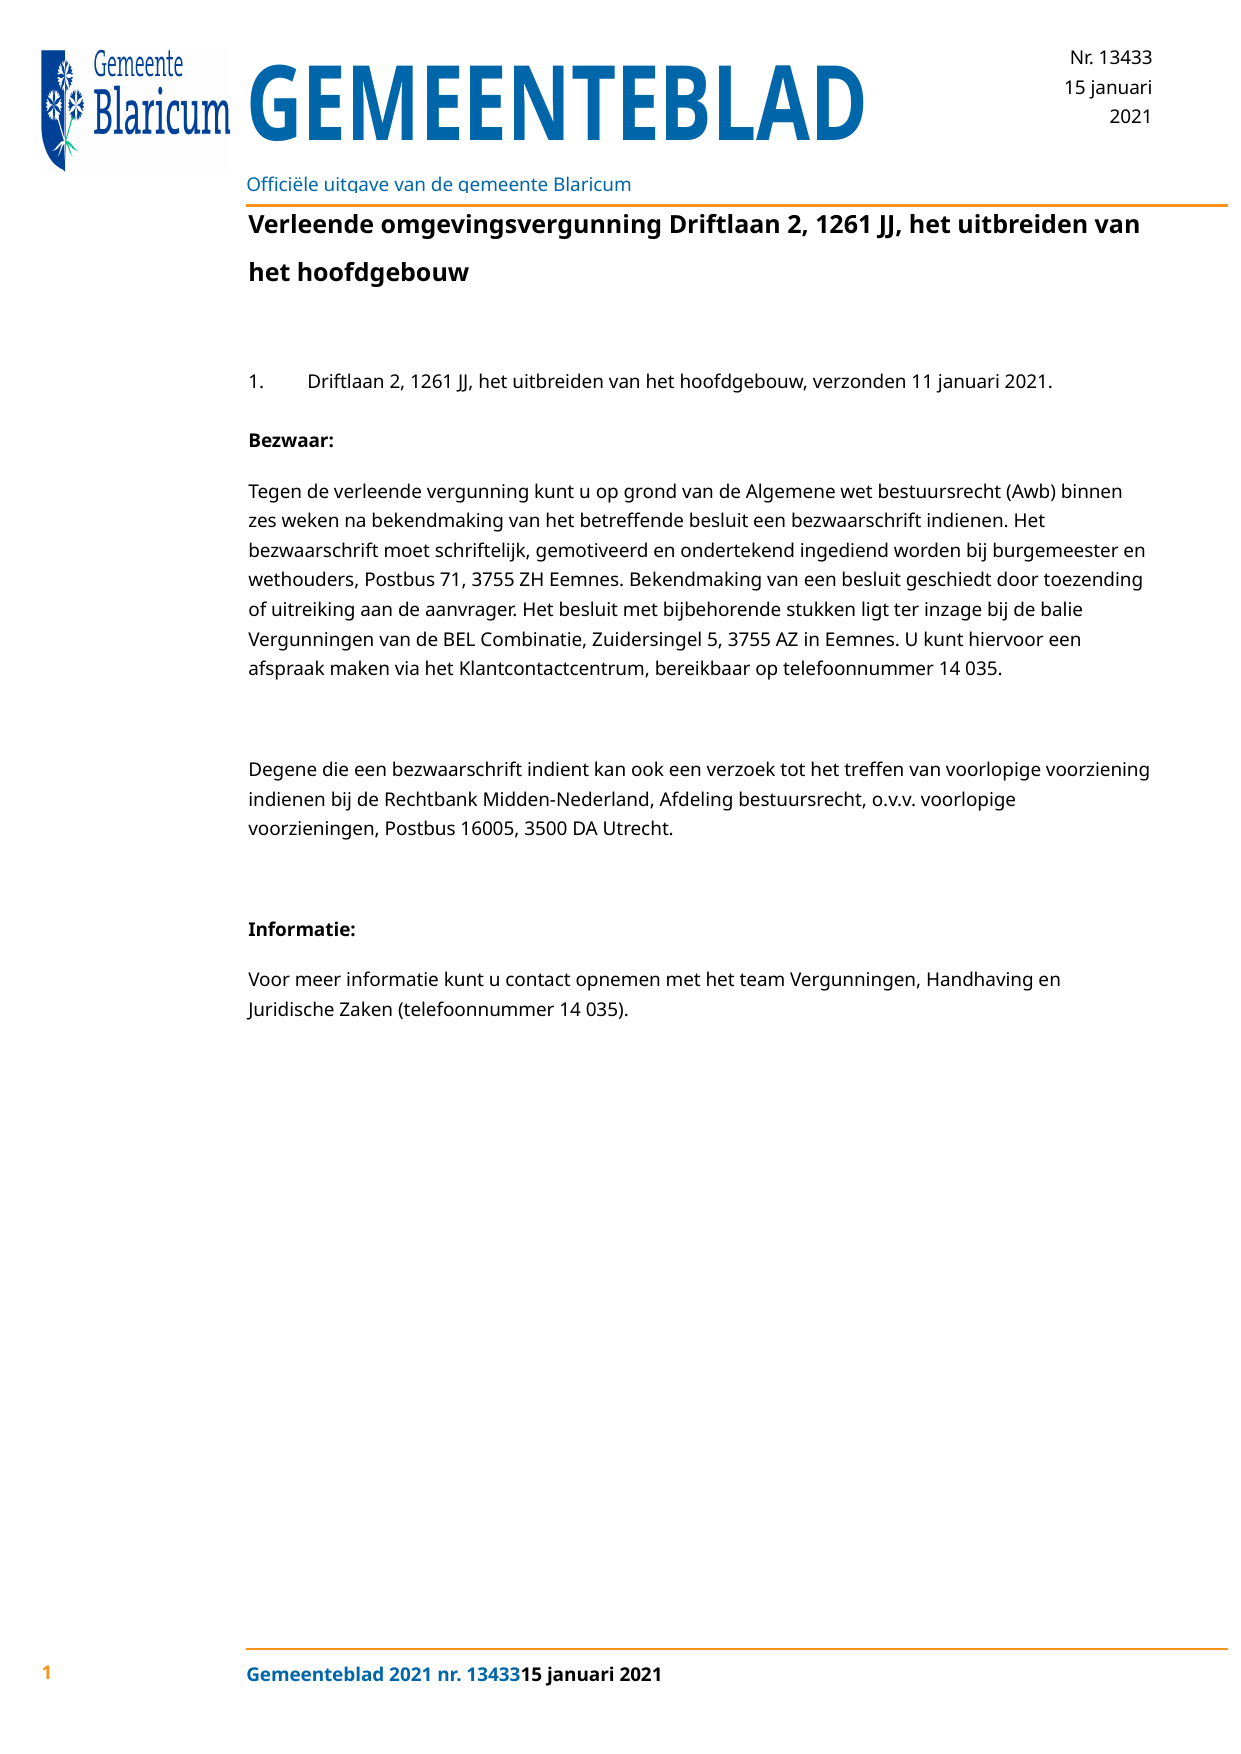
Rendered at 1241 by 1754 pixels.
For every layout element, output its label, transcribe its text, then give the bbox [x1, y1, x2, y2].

text Tegen de verleende vergunning kunt u op grond van de Algemene wet bestuursrecht (Awb) binnen zes weken na bekendmaking van het betreffende besluit een bezwaarschrift indienen. Het bezwaarschrift moet schriftelijk, gemotiveerd en ondertekend ingediend worden bij burgemeester en wethouders, Postbus 71, 3755 ZH Eemnes. Bekendmaking van een besluit geschiedt door toezending of uitreiking aan de aanvrager. Het besluit met bijbehorende stukken ligt ter inzage bij de balie Vergunningen van de BEL Combinatie, Zuidersingel 5, 3755 AZ in Eemnes. U kunt hiervoor een afspraak maken via het Klantcontactcentrum, bereikbaar op telefoonnummer 14 035. [248, 478, 1152, 681]
text Voor meer informatie kunt u contact opnemen met het team Vergunningen, Handhaving en Juridische Zaken (telefoonnummer 14 035). [248, 967, 1152, 1022]
text Verleende omgevingsvergunning Driftlaan 2, 1261 JJ, het uitbreiden van het hoofdgebouw [248, 207, 1152, 288]
text Degene die een bezwaarschrift indient kan ook een verzoek tot het treffen van voorlopige voorziening indienen bij de Rechtbank Midden-Nederland, Afdeling bestuursrecht, o.v.v. voorlopige voorzieningen, Postbus 16005, 3500 DA Utrecht. [248, 756, 1152, 841]
list Driftlaan 2, 1261 JJ, het uitbreiden van het hoofdgebouw, verzonden 11 januari 2021. [248, 368, 1152, 394]
picture [41, 47, 231, 172]
text Bezwaar: [248, 427, 1152, 453]
text Informatie: [248, 916, 1152, 942]
